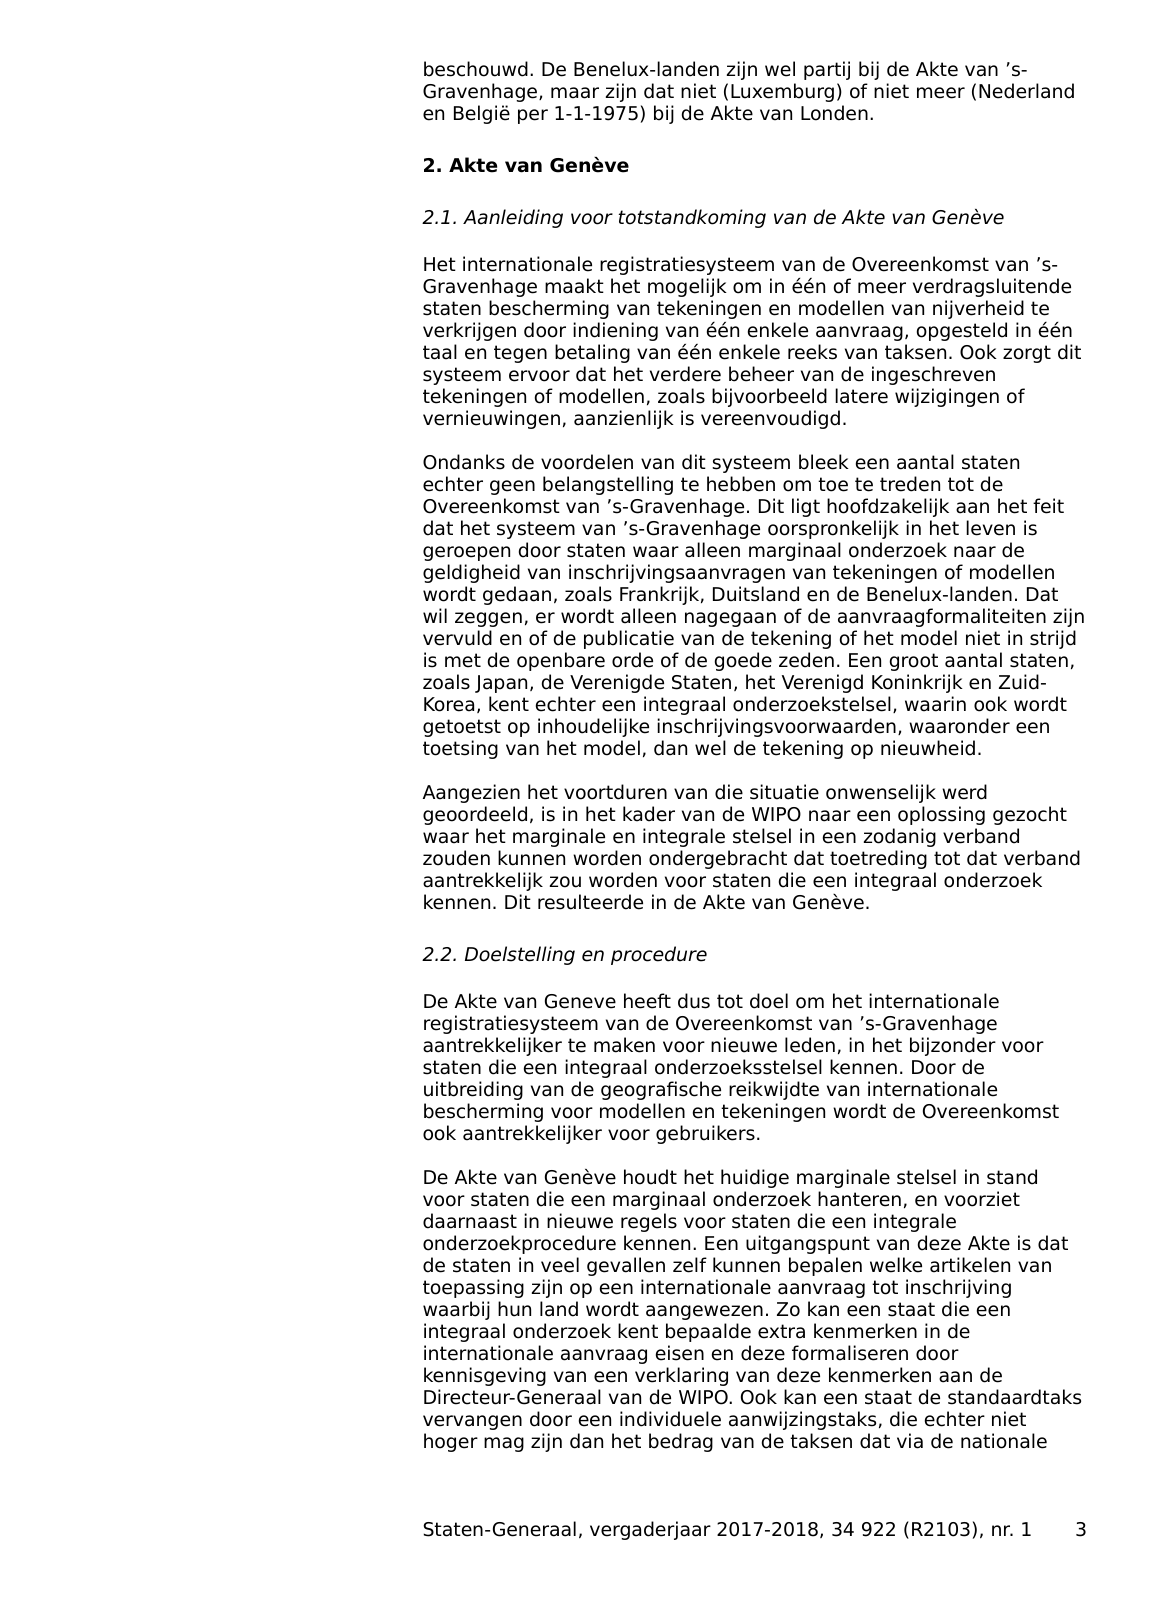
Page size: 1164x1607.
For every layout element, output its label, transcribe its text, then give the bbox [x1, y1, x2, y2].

text beschouwd. De Benelux-landen zijn wel partij bij de Akte van ’s-Gravenhage, maar zijn dat niet (Luxemburg) of niet meer (Nederland en België per 1-1-1975) bij de Akte van Londen. [422, 59, 1087, 125]
subtitle 2. Akte van Genève [422, 155, 1087, 177]
text De Akte van Geneve heeft dus tot doel om het internationale registratiesysteem van de Overeenkomst van ’s-Gravenhage aantrekkelijker te maken voor nieuwe leden, in het bijzonder voor staten die een integraal onderzoeksstelsel kennen. Door de uitbreiding van de geografische reikwijdte van internationale bescherming voor modellen en tekeningen wordt de Overeenkomst ook aantrekkelijker voor gebruikers. [422, 991, 1087, 1144]
subtitle 2.2. Doelstelling en procedure [422, 944, 1087, 966]
text De Akte van Genève houdt het huidige marginale stelsel in stand voor staten die een marginaal onderzoek hanteren, en voorziet daarnaast in nieuwe regels voor staten die een integrale onderzoekprocedure kennen. Een uitgangspunt van deze Akte is dat de staten in veel gevallen zelf kunnen bepalen welke artikelen van toepassing zijn op een internationale aanvraag tot inschrijving waarbij hun land wordt aangewezen. Zo kan een staat die een integraal onderzoek kent bepaalde extra kenmerken in de internationale aanvraag eisen en deze formaliseren door kennisgeving van een verklaring van deze kenmerken aan de Directeur-Generaal van de WIPO. Ook kan een staat de standaardtaks vervangen door een individuele aanwijzingstaks, die echter niet hoger mag zijn dan het bedrag van de taksen dat via de nationale [422, 1167, 1087, 1452]
text Het internationale registratiesysteem van de Overeenkomst van ’s-Gravenhage maakt het mogelijk om in één of meer verdragsluitende staten bescherming van tekeningen en modellen van nijverheid te verkrijgen door indiening van één enkele aanvraag, opgesteld in één taal en tegen betaling van één enkele reeks van taksen. Ook zorgt dit systeem ervoor dat het verdere beheer van de ingeschreven tekeningen of modellen, zoals bijvoorbeeld latere wijzigingen of vernieuwingen, aanzienlijk is vereenvoudigd. [422, 254, 1087, 430]
text Ondanks de voordelen van dit systeem bleek een aantal staten echter geen belangstelling te hebben om toe te treden tot de Overeenkomst van ’s-Gravenhage. Dit ligt hoofdzakelijk aan het feit dat het systeem van ’s-Gravenhage oorspronkelijk in het leven is geroepen door staten waar alleen marginaal onderzoek naar de geldigheid van inschrijvingsaanvragen van tekeningen of modellen wordt gedaan, zoals Frankrijk, Duitsland en de Benelux-landen. Dat wil zeggen, er wordt alleen nagegaan of de aanvraagformaliteiten zijn vervuld en of de publicatie van de tekening of het model niet in strijd is met de openbare orde of de goede zeden. Een groot aantal staten, zoals Japan, de Verenigde Staten, het Verenigd Koninkrijk en Zuid-Korea, kent echter een integraal onderzoekstelsel, waarin ook wordt getoetst op inhoudelijke inschrijvingsvoorwaarden, waaronder een toetsing van het model, dan wel de tekening op nieuwheid. [422, 452, 1087, 760]
subtitle 2.1. Aanleiding voor totstandkoming van de Akte van Genève [422, 207, 1087, 229]
text Aangezien het voortduren van die situatie onwenselijk werd geoordeeld, is in het kader van de WIPO naar een oplossing gezocht waar het marginale en integrale stelsel in een zodanig verband zouden kunnen worden ondergebracht dat toetreding tot dat verband aantrekkelijk zou worden voor staten die een integraal onderzoek kennen. Dit resulteerde in de Akte van Genève. [422, 782, 1087, 914]
